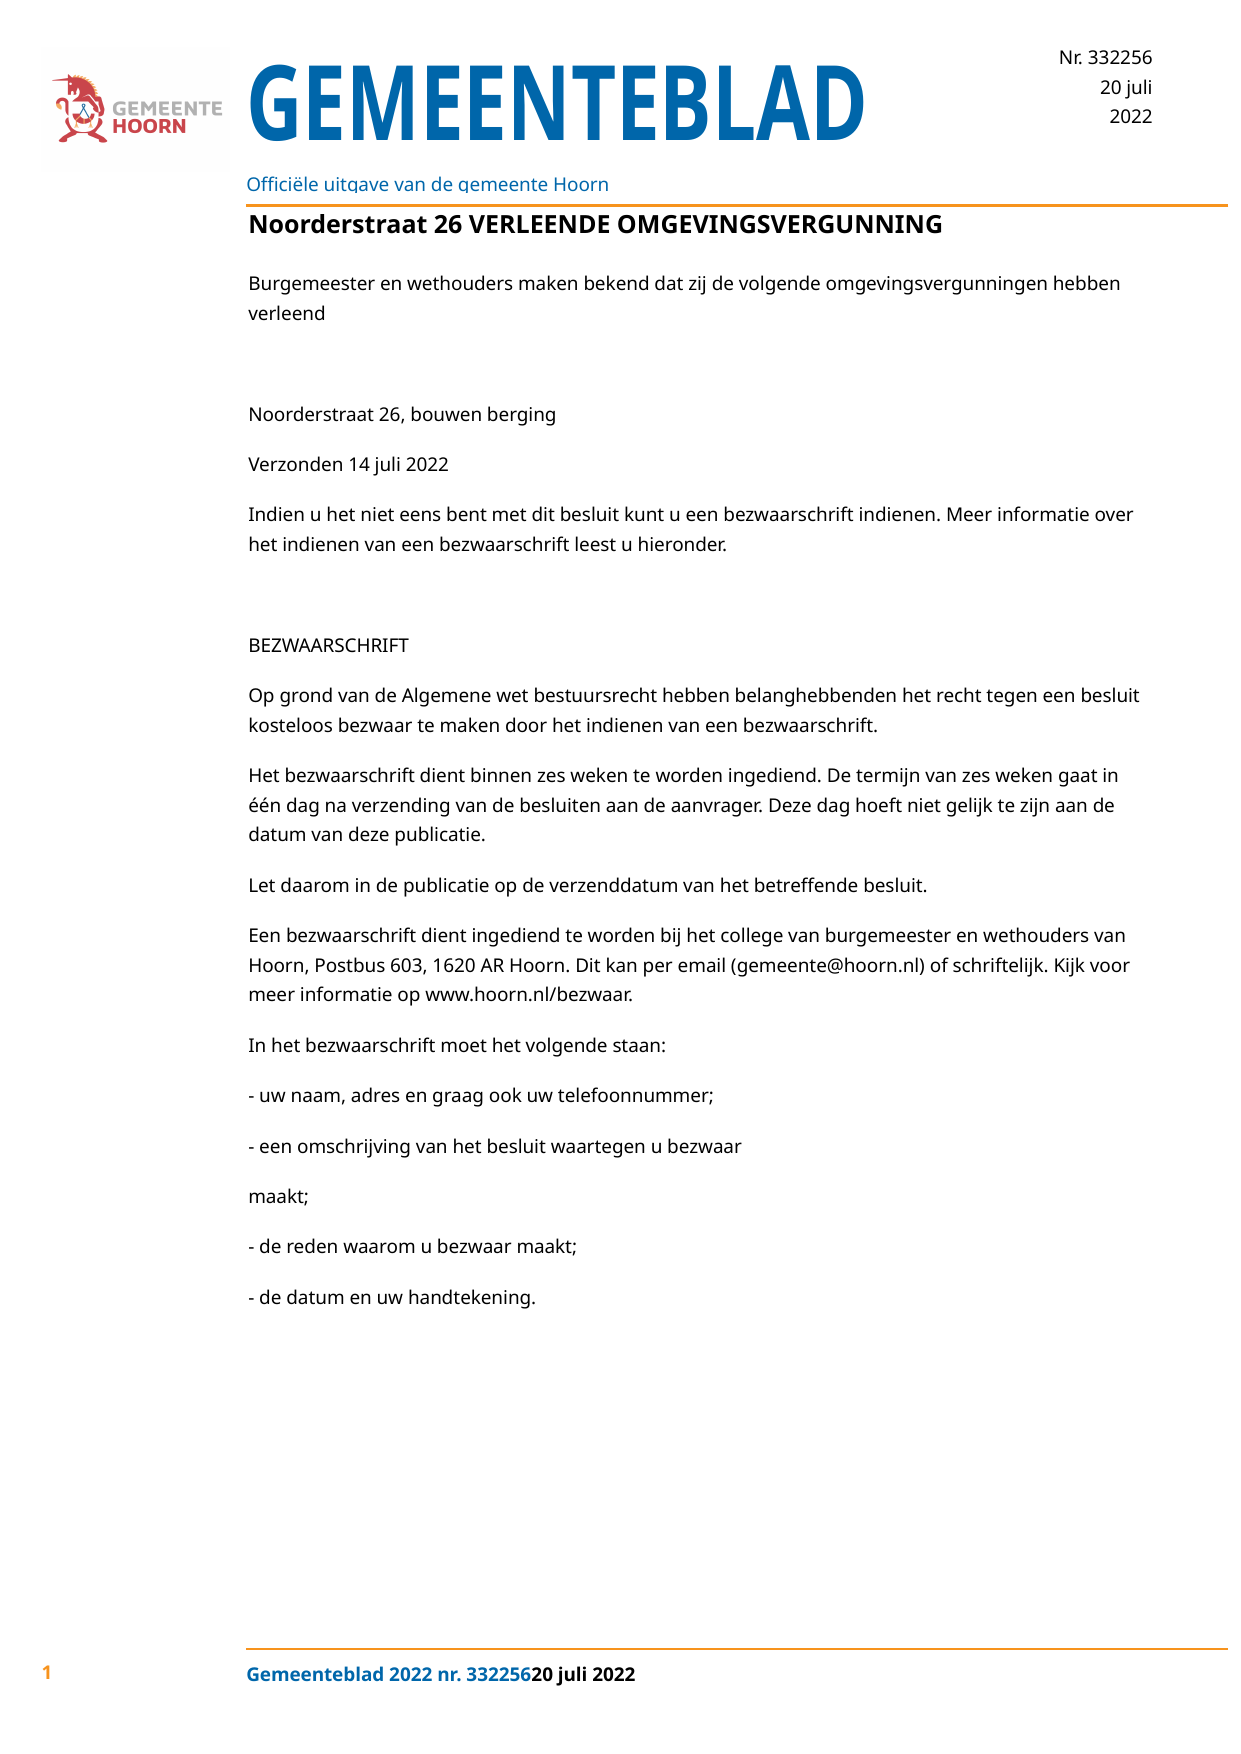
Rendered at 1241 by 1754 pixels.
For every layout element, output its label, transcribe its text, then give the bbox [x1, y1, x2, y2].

text BEZWAARSCHRIFT [248, 632, 1152, 658]
text Verzonden 14 juli 2022 [248, 451, 1152, 477]
text - de reden waarom u bezwaar maakt; [248, 1234, 1152, 1259]
text maakt; [248, 1183, 1152, 1209]
text Let daarom in de publicatie op de verzenddatum van het betreffende besluit. [248, 872, 1152, 898]
text Noorderstraat 26 VERLEENDE OMGEVINGSVERGUNNING [248, 207, 1152, 241]
text Burgemeester en wethouders maken bekend dat zij de volgende omgevingsvergunningen hebben verleend [248, 270, 1152, 326]
text In het bezwaarschrift moet het volgende staan: [248, 1032, 1152, 1058]
text Een bezwaarschrift dient ingediend te worden bij het college van burgemeester en wethouders van Hoorn, Postbus 603, 1620 AR Hoorn. Dit kan per email (gemeente@hoorn.nl) of schriftelijk. Kijk voor meer informatie op www.hoorn.nl/bezwaar. [248, 922, 1152, 1007]
picture [41, 47, 231, 172]
text Het bezwaarschrift dient binnen zes weken te worden ingediend. De termijn van zes weken gaat in één dag na verzending van de besluiten aan de aanvrager. Deze dag hoeft niet gelijk te zijn aan de datum van deze publicatie. [248, 762, 1152, 847]
text Noorderstraat 26, bouwen berging [248, 401, 1152, 426]
text Op grond van de Algemene wet bestuursrecht hebben belanghebbenden het recht tegen een besluit kosteloos bezwaar te maken door het indienen van een bezwaarschrift. [248, 682, 1152, 738]
text - uw naam, adres en graag ook uw telefoonnummer; [248, 1082, 1152, 1108]
text Indien u het niet eens bent met dit besluit kunt u een bezwaarschrift indienen. Meer informatie over het indienen van een bezwaarschrift leest u hieronder. [248, 502, 1152, 557]
text - een omschrijving van het besluit waartegen u bezwaar [248, 1133, 1152, 1158]
text - de datum en uw handtekening. [248, 1284, 1152, 1310]
